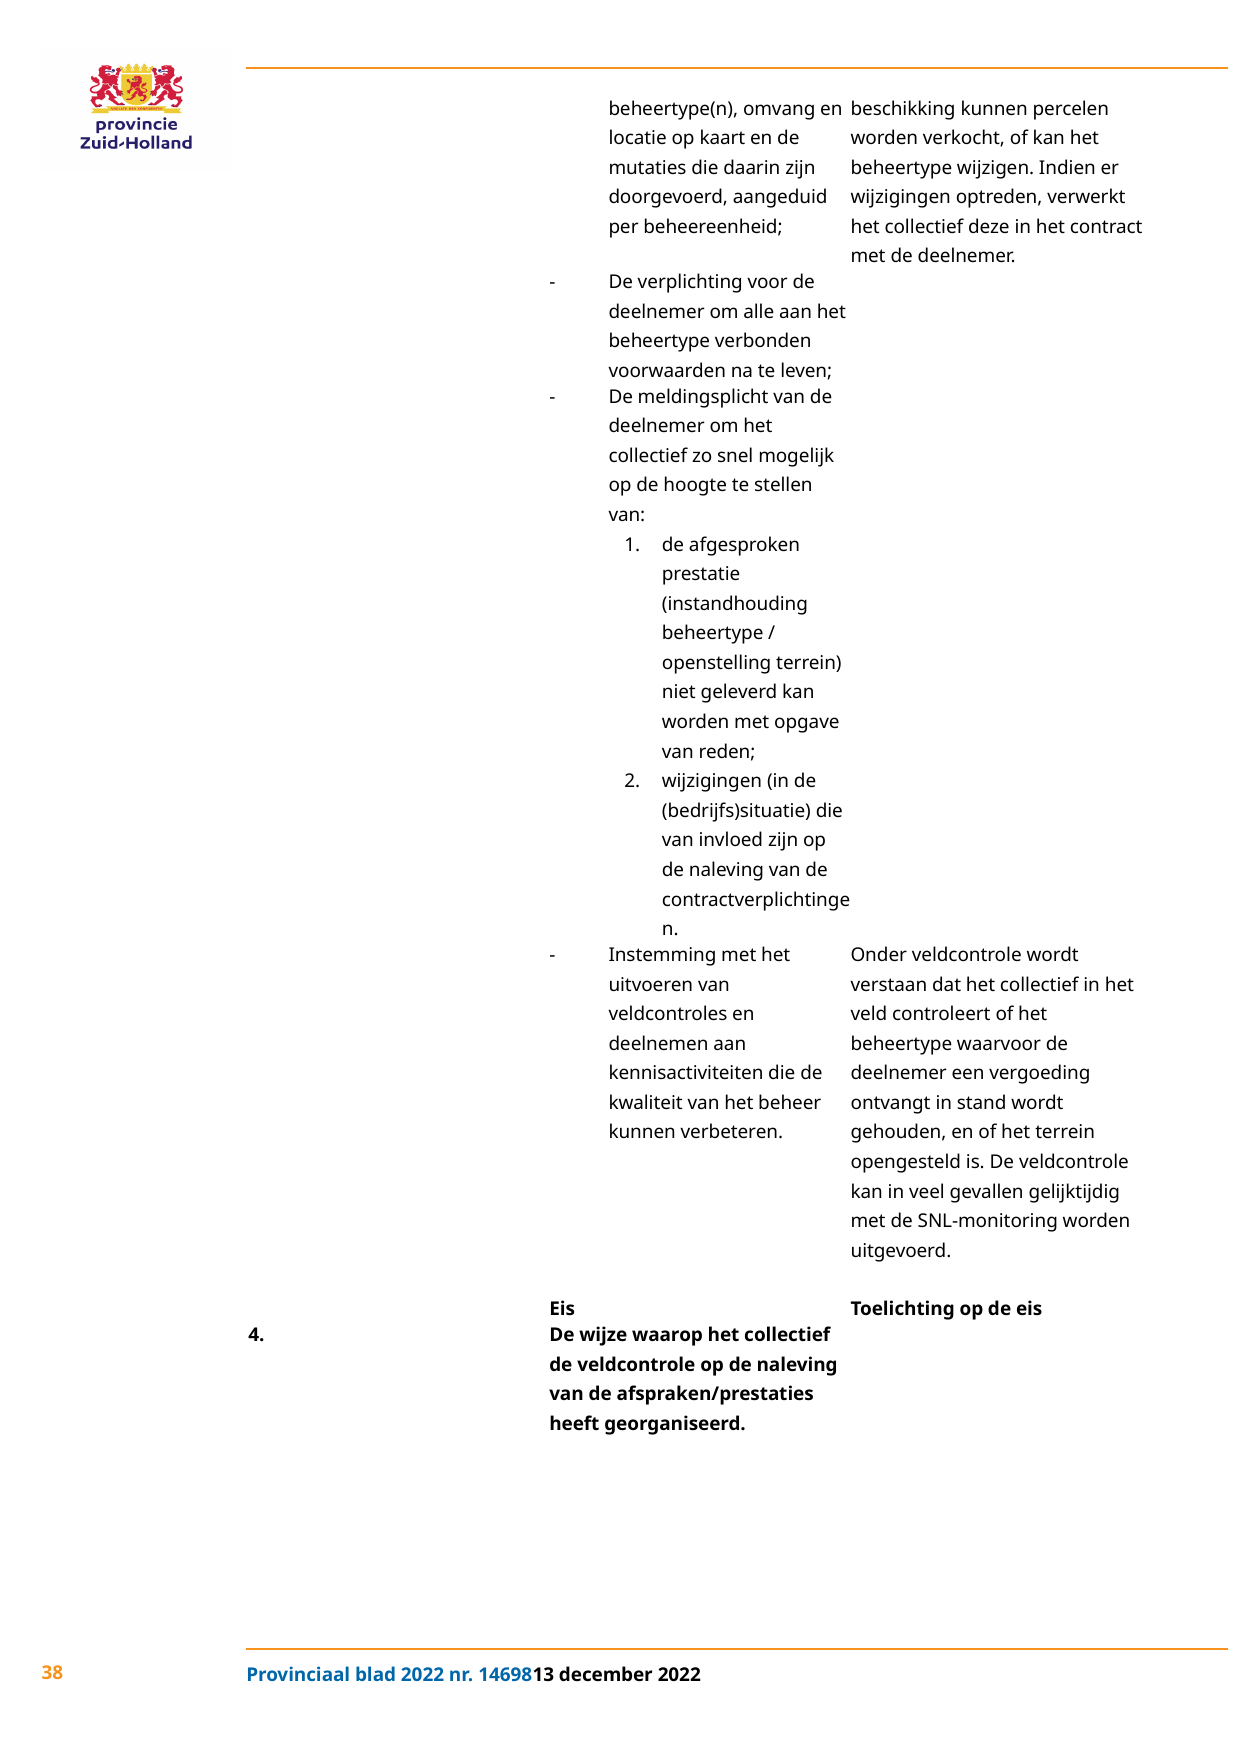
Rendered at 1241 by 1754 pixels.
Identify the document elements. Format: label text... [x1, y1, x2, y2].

table_header [248, 1296, 549, 1321]
table_cell De verplichting voor de deelnemer om alle aan het beheertype verbonden voorwaarden na te leven; [549, 269, 850, 383]
table_cell [248, 95, 549, 268]
table_cell Onder veldcontrole wordt verstaan dat het collectief in het veld controleert of het beheertype waarvoor de deelnemer een vergoeding ontvangt in stand wordt gehouden, en of het terrein opengesteld is. De veldcontrole kan in veel gevallen gelijktijdig met de SNL-monitoring worden uitgevoerd. [850, 941, 1152, 1263]
table_cell [850, 1321, 1152, 1436]
table_cell [248, 941, 549, 1263]
table_cell Instemming met het uitvoeren van veldcontroles en deelnemen aan kennisactiviteiten die de kwaliteit van het beheer kunnen verbeteren. [549, 941, 850, 1263]
table_cell [850, 383, 1152, 941]
table_cell De wijze waarop het collectief de veldcontrole op de naleving van de afspraken/prestaties heeft georganiseerd. [549, 1321, 850, 1436]
table_cell beheertype(n), omvang en locatie op kaart en de mutaties die daarin zijn doorgevoerd, aangeduid per beheereenheid; [549, 95, 850, 268]
picture [41, 47, 231, 172]
table_header Eis [549, 1296, 850, 1321]
table_cell [248, 269, 549, 383]
table_cell beschikking kunnen percelen worden verkocht, of kan het beheertype wijzigen. Indien er wijzigingen optreden, verwerkt het collectief deze in het contract met de deelnemer. [850, 95, 1152, 268]
table_header Toelichting op de eis [850, 1296, 1152, 1321]
table_cell [850, 269, 1152, 383]
table_cell 4. [248, 1321, 549, 1436]
table_cell [248, 383, 549, 941]
table_cell De meldingsplicht van de deelnemer om het collectief zo snel mogelijk op de hoogte te stellen van: de afgesproken prestatie (instandhouding beheertype / openstelling terrein) niet geleverd kan worden met opgave van reden; wijzigingen (in de (bedrijfs)situatie) die van invloed zijn op de naleving van de contractverplichtingen. [549, 383, 850, 941]
